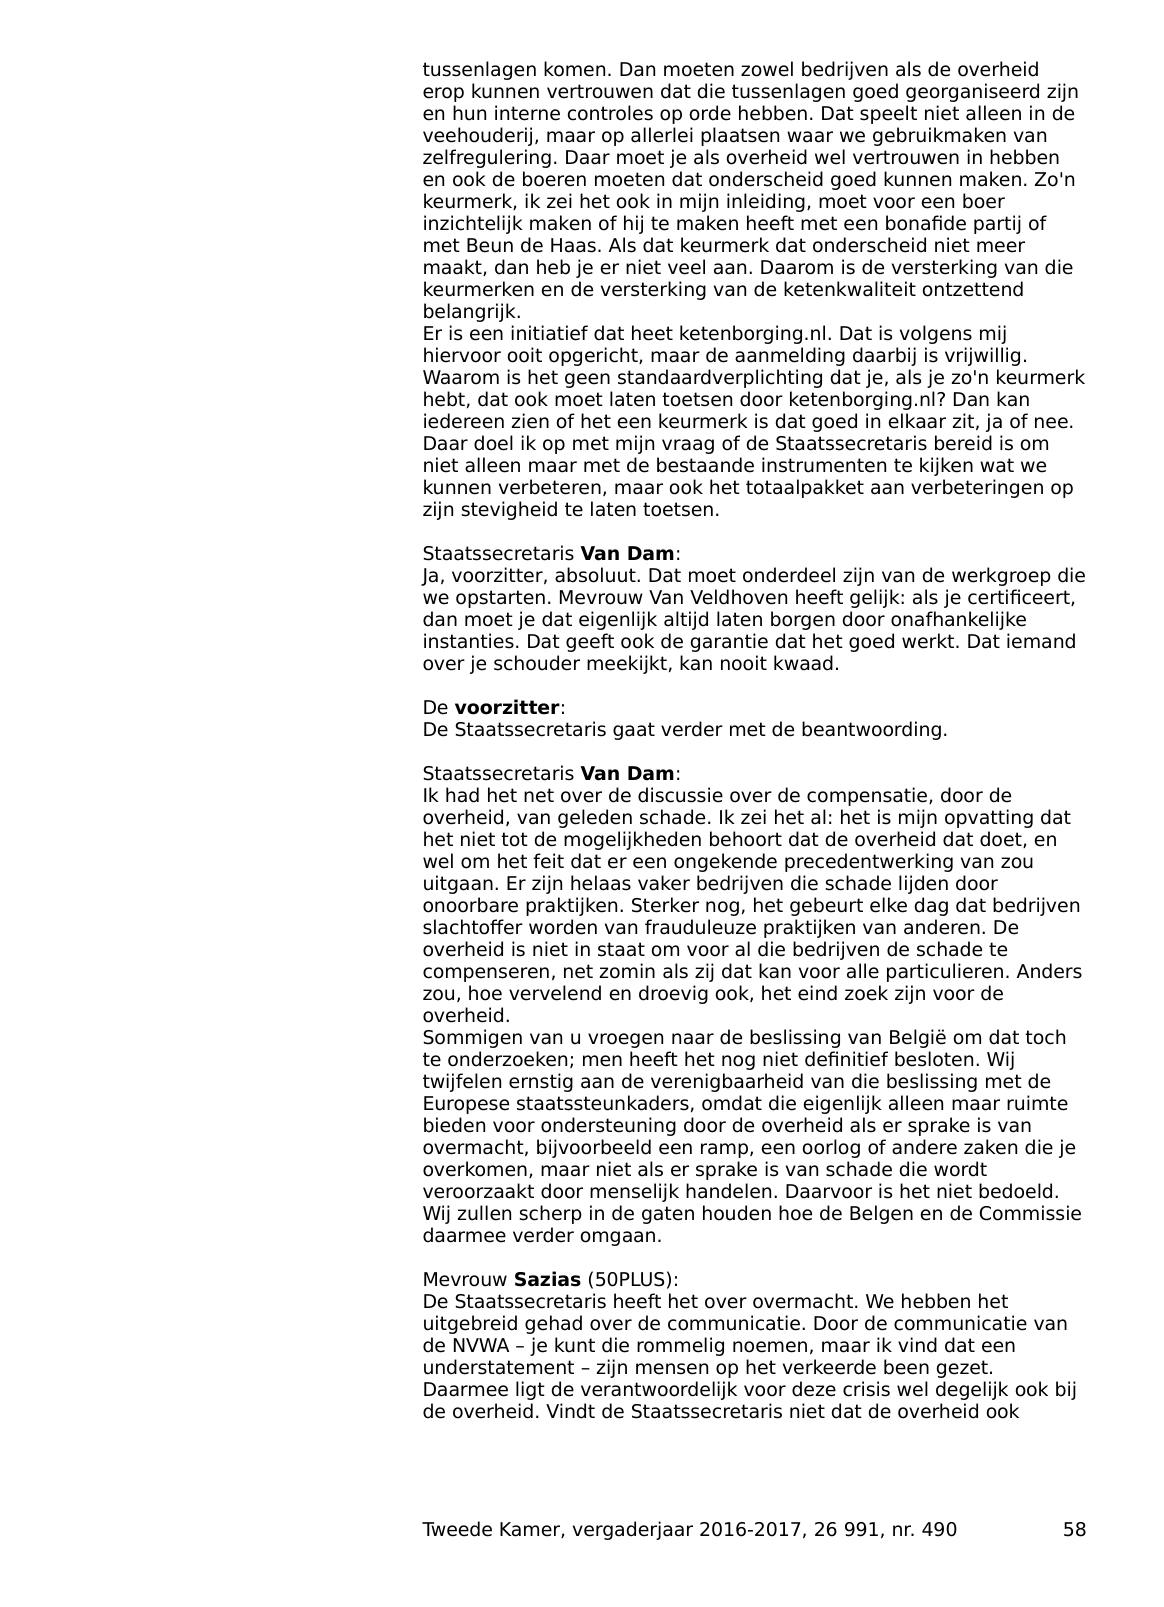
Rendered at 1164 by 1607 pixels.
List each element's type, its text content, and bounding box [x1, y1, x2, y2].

text Sommigen van u vroegen naar de beslissing van België om dat toch te onderzoeken; men heeft het nog niet definitief besloten. Wij twijfelen ernstig aan de verenigbaarheid van die beslissing met de Europese staatssteunkaders, omdat die eigenlijk alleen maar ruimte bieden voor ondersteuning door de overheid als er sprake is van overmacht, bijvoorbeeld een ramp, een oorlog of andere zaken die je overkomen, maar niet als er sprake is van schade die wordt veroorzaakt door menselijk handelen. Daarvoor is het niet bedoeld. Wij zullen scherp in de gaten houden hoe de Belgen en de Commissie daarmee verder omgaan. [422, 1027, 1087, 1247]
text De voorzitter: [422, 697, 1087, 719]
text De Staatssecretaris heeft het over overmacht. We hebben het uitgebreid gehad over de communicatie. Door de communicatie van de NVWA – je kunt die rommelig noemen, maar ik vind dat een understatement – zijn mensen op het verkeerde been gezet. Daarmee ligt de verantwoordelijk voor deze crisis wel degelijk ook bij de overheid. Vindt de Staatssecretaris niet dat de overheid ook [422, 1291, 1087, 1423]
text tussenlagen komen. Dan moeten zowel bedrijven als de overheid erop kunnen vertrouwen dat die tussenlagen goed georganiseerd zijn en hun interne controles op orde hebben. Dat speelt niet alleen in de veehouderij, maar op allerlei plaatsen waar we gebruikmaken van zelfregulering. Daar moet je als overheid wel vertrouwen in hebben en ook de boeren moeten dat onderscheid goed kunnen maken. Zo'n keurmerk, ik zei het ook in mijn inleiding, moet voor een boer inzichtelijk maken of hij te maken heeft met een bonafide partij of met Beun de Haas. Als dat keurmerk dat onderscheid niet meer maakt, dan heb je er niet veel aan. Daarom is de versterking van die keurmerken en de versterking van de ketenkwaliteit ontzettend belangrijk. [422, 59, 1087, 323]
text De Staatssecretaris gaat verder met de beantwoording. [422, 719, 1087, 741]
text Er is een initiatief dat heet ketenborging.nl. Dat is volgens mij hiervoor ooit opgericht, maar de aanmelding daarbij is vrijwillig. Waarom is het geen standaardverplichting dat je, als je zo'n keurmerk hebt, dat ook moet laten toetsen door ketenborging.nl? Dan kan iedereen zien of het een keurmerk is dat goed in elkaar zit, ja of nee. Daar doel ik op met mijn vraag of de Staatssecretaris bereid is om niet alleen maar met de bestaande instrumenten te kijken wat we kunnen verbeteren, maar ook het totaalpakket aan verbeteringen op zijn stevigheid te laten toetsen. [422, 323, 1087, 521]
text Mevrouw Sazias (50PLUS): [422, 1269, 1087, 1291]
text Staatssecretaris Van Dam: [422, 543, 1087, 565]
text Staatssecretaris Van Dam: [422, 763, 1087, 785]
text Ja, voorzitter, absoluut. Dat moet onderdeel zijn van de werkgroep die we opstarten. Mevrouw Van Veldhoven heeft gelijk: als je certificeert, dan moet je dat eigenlijk altijd laten borgen door onafhankelijke instanties. Dat geeft ook de garantie dat het goed werkt. Dat iemand over je schouder meekijkt, kan nooit kwaad. [422, 565, 1087, 675]
text Ik had het net over de discussie over de compensatie, door de overheid, van geleden schade. Ik zei het al: het is mijn opvatting dat het niet tot de mogelijkheden behoort dat de overheid dat doet, en wel om het feit dat er een ongekende precedentwerking van zou uitgaan. Er zijn helaas vaker bedrijven die schade lijden door onoorbare praktijken. Sterker nog, het gebeurt elke dag dat bedrijven slachtoffer worden van frauduleuze praktijken van anderen. De overheid is niet in staat om voor al die bedrijven de schade te compenseren, net zomin als zij dat kan voor alle particulieren. Anders zou, hoe vervelend en droevig ook, het eind zoek zijn voor de overheid. [422, 785, 1087, 1027]
